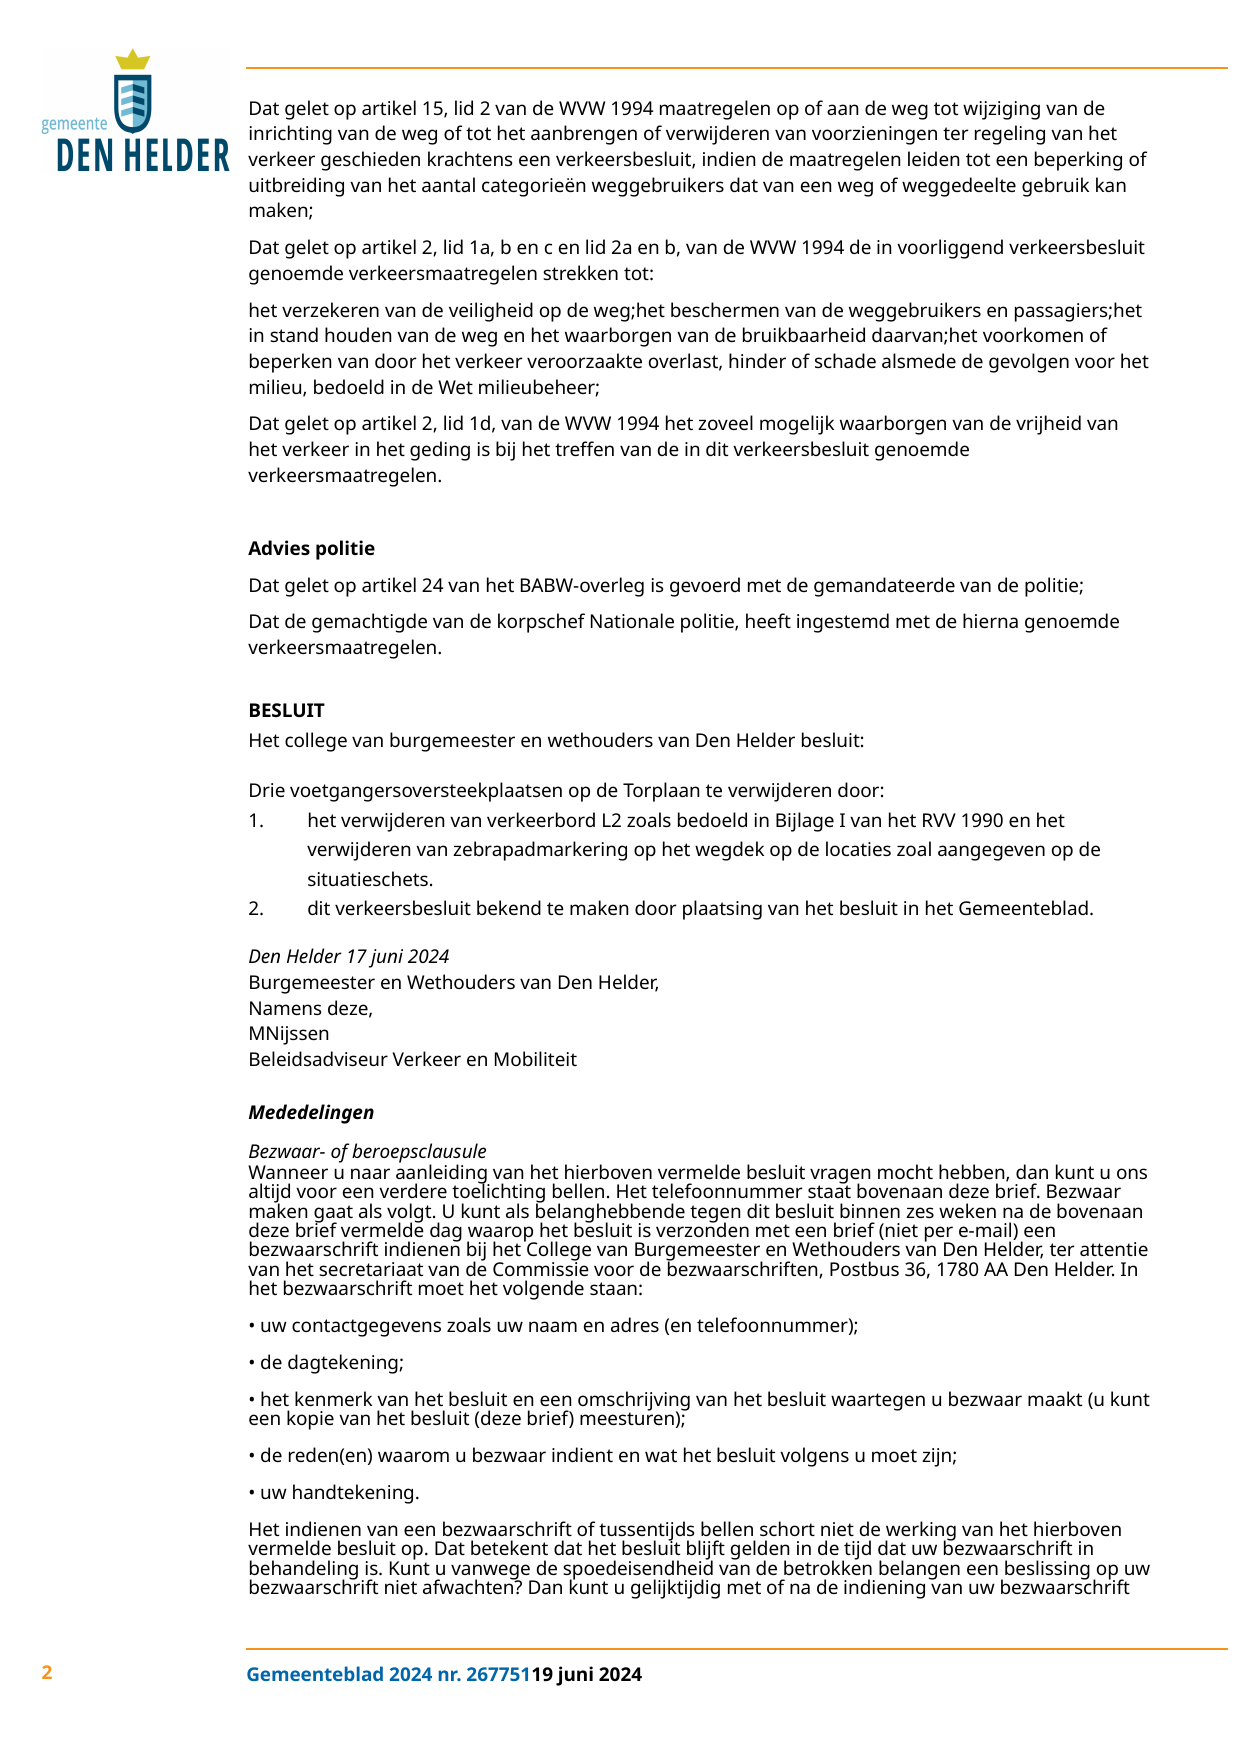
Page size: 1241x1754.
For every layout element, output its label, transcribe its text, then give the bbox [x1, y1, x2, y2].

picture [220, 160, 224, 172]
text het verzekeren van de veiligheid op de weg;het beschermen van de weggebruikers en passagiers;het in stand houden van de weg en het waarborgen van de bruikbaarheid daarvan;het voorkomen of beperken van door het verkeer veroorzaakte overlast, hinder of schade alsmede de gevolgen voor het milieu, bedoeld in de Wet milieubeheer; [248, 297, 1152, 400]
text Beleidsadviseur Verkeer en Mobiliteit [248, 1046, 1152, 1072]
text Burgemeester en Wethouders van Den Helder, [248, 969, 1152, 995]
text Het indienen van een bezwaarschrift of tussentijds bellen schort niet de werking van het hierboven vermelde besluit op. Dat betekent dat het besluit blijft gelden in de tijd dat uw bezwaarschrift in behandeling is. Kunt u vanwege de spoedeisendheid van de betrokken belangen een beslissing op uw bezwaarschrift niet afwachten? Dan kunt u gelijktijdig met of na de indiening van uw bezwaarschrift [248, 1521, 1152, 1598]
picture [63, 144, 68, 165]
text Het college van burgemeester en wethouders van Den Helder besluit: [248, 727, 1152, 752]
text Drie voetgangersoversteekplaatsen op de Torplaan te verwijderen door: [248, 777, 1152, 803]
text Advies politie [248, 535, 1152, 561]
text Mededelingen [248, 1099, 1152, 1125]
list het verwijderen van verkeerbord L2 zoals bedoeld in Bijlage I van het RVV 1990 en het verwijderen van zebrapadmarkering op het wegdek op de locaties zoal aangegeven op de situatieschets. [248, 807, 1152, 892]
text Dat gelet op artikel 24 van het BABW-overleg is gevoerd met de gemandateerde van de politie; [248, 572, 1152, 598]
text • uw contactgegevens zoals uw naam en adres (en telefoonnummer); [248, 1317, 1152, 1336]
text Dat de gemachtigde van de korpschef Nationale politie, heeft ingestemd met de hierna genoemde verkeersmaatregelen. [248, 609, 1152, 660]
text Namens deze, [248, 995, 1152, 1021]
picture [100, 154, 106, 172]
text Den Helder 17 juni 2024 [248, 943, 1152, 969]
text Dat gelet op artikel 2, lid 1a, b en c en lid 2a en b, van de WVW 1994 de in voorliggend verkeersbesluit genoemde verkeersmaatregelen strekken tot: [248, 234, 1152, 286]
text • uw handtekening. [248, 1484, 1152, 1503]
text MNijssen [248, 1021, 1152, 1046]
picture [41, 47, 231, 172]
text Dat gelet op artikel 15, lid 2 van de WVW 1994 maatregelen op of aan de weg tot wijziging van de inrichting van de weg of tot het aanbrengen of verwijderen van voorzieningen ter regeling van het verkeer geschieden krachtens een verkeersbesluit, indien de maatregelen leiden tot een beperking of uitbreiding van het aantal categorieën weggebruikers dat van een weg of weggedeelte gebruik kan maken; [248, 95, 1152, 223]
text Wanneer u naar aanleiding van het hierboven vermelde besluit vragen mocht hebben, dan kunt u ons altijd voor een verdere toelichting bellen. Het telefoonnummer staat bovenaan deze brief. Bezwaar maken gaat als volgt. U kunt als belanghebbende tegen dit besluit binnen zes weken na de bovenaan deze brief vermelde dag waarop het besluit is verzonden met een brief (niet per e-mail) een bezwaarschrift indienen bij het College van Burgemeester en Wethouders van Den Helder, ter attentie van het secretariaat van de Commissie voor de bezwaarschriften, Postbus 36, 1780 AA Den Helder. In het bezwaarschrift moet het volgende staan: [248, 1164, 1152, 1299]
text BESLUIT [248, 697, 1152, 723]
text • de dagtekening; [248, 1354, 1152, 1373]
text Bezwaar- of beroepsclausule [248, 1138, 1152, 1164]
picture [130, 157, 135, 172]
text • het kenmerk van het besluit en een omschrijving van het besluit waartegen u bezwaar maakt (u kunt een kopie van het besluit (deze brief) meesturen); [248, 1391, 1152, 1429]
text • de reden(en) waarom u bezwaar indient en wat het besluit volgens u moet zijn; [248, 1447, 1152, 1466]
text Dat gelet op artikel 2, lid 1d, van de WVW 1994 het zoveel mogelijk waarborgen van de vrijheid van het verkeer in het geding is bij het treffen van de in dit verkeersbesluit genoemde verkeersmaatregelen. [248, 411, 1152, 488]
picture [182, 144, 187, 165]
list dit verkeersbesluit bekend te maken door plaatsing van het besluit in het Gemeenteblad. [248, 896, 1152, 921]
